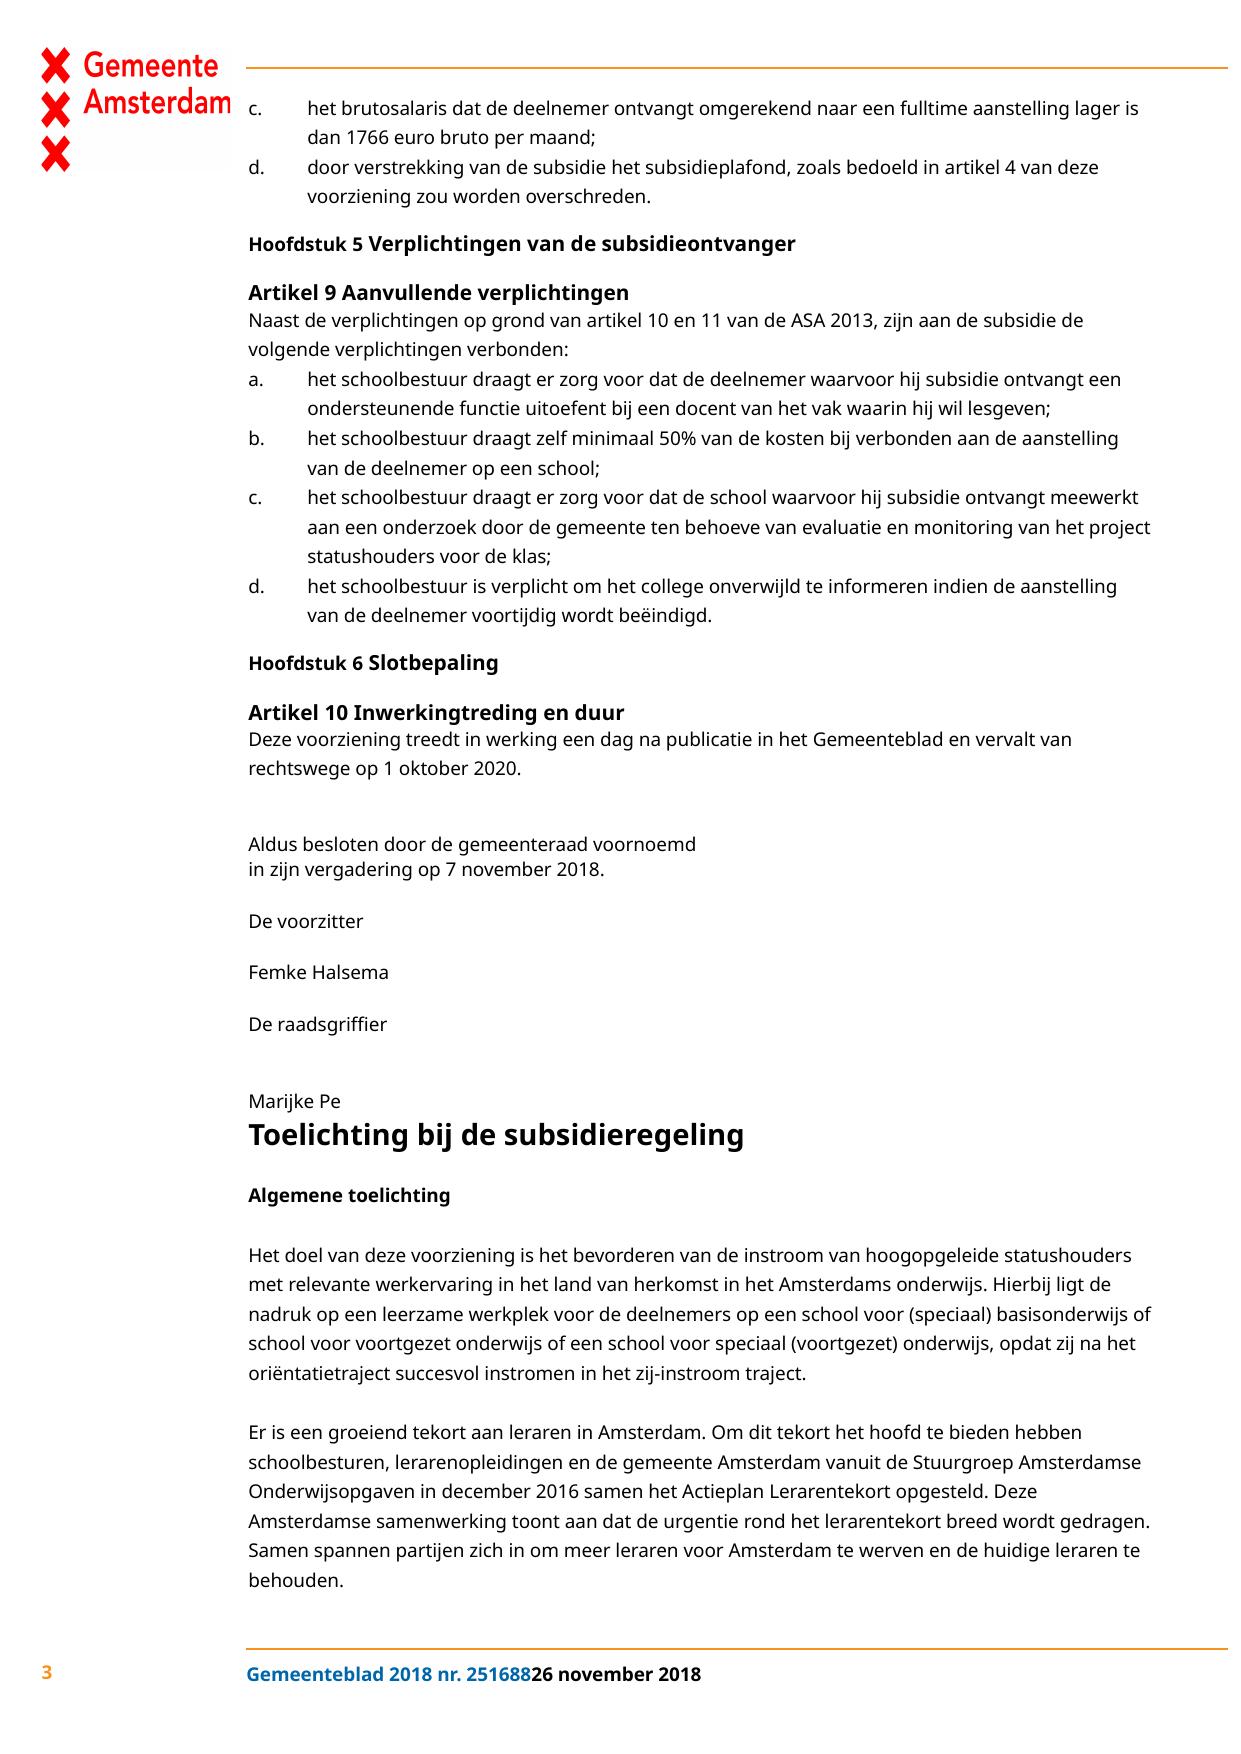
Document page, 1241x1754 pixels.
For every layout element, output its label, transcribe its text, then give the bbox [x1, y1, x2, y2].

picture [41, 47, 231, 172]
text Het doel van deze voorziening is het bevorderen van de instroom van hoogopgeleide statushouders met relevante werkervaring in het land van herkomst in het Amsterdams onderwijs. Hierbij ligt de nadruk op een leerzame werkplek voor de deelnemers op een school voor (speciaal) basisonderwijs of school voor voortgezet onderwijs of een school voor speciaal (voortgezet) onderwijs, opdat zij na het oriëntatietraject succesvol instromen in het zij-instroom traject. [248, 1242, 1152, 1386]
text De voorzitter [248, 908, 1152, 934]
text Er is een groeiend tekort aan leraren in Amsterdam. Om dit tekort het hoofd te bieden hebben schoolbesturen, lerarenopleidingen en de gemeente Amsterdam vanuit de Stuurgroep Amsterdamse Onderwijsopgaven in december 2016 samen het Actieplan Lerarentekort opgesteld. Deze Amsterdamse samenwerking toont aan dat de urgentie rond het lerarentekort breed wordt gedragen. Samen spannen partijen zich in om meer leraren voor Amsterdam te werven en de huidige leraren te behouden. [248, 1419, 1152, 1593]
list het schoolbestuur draagt er zorg voor dat de school waarvoor hij subsidie ontvangt meewerkt aan een onderzoek door de gemeente ten behoeve van evaluatie en monitoring van het project statushouders voor de klas; [248, 484, 1152, 569]
list het schoolbestuur is verplicht om het college onverwijld te informeren indien de aanstelling van de deelnemer voortijdig wordt beëindigd. [248, 573, 1152, 628]
text De raadsgriffier [248, 1011, 1152, 1037]
text Hoofdstuk 6 Slotbepaling [248, 648, 1152, 677]
list het brutosalaris dat de deelnemer ontvangt omgerekend naar een fulltime aanstelling lager is dan 1766 euro bruto per maand; [248, 95, 1152, 150]
text in zijn vergadering op 7 november 2018. [248, 857, 1152, 882]
text Artikel 10 Inwerkingtreding en duur [248, 698, 1152, 726]
text Hoofdstuk 5 Verplichtingen van de subsidieontvanger [248, 229, 1152, 258]
text Naast de verplichtingen op grond van artikel 10 en 11 van de ASA 2013, zijn aan de subsidie de volgende verplichtingen verbonden: [248, 307, 1152, 362]
text Aldus besloten door de gemeenteraad voornoemd [248, 831, 1152, 857]
list het schoolbestuur draagt er zorg voor dat de deelnemer waarvoor hij subsidie ontvangt een ondersteunende functie uitoefent bij een docent van het vak waarin hij wil lesgeven; [248, 366, 1152, 421]
text Toelichting bij de subsidieregeling [248, 1114, 1152, 1153]
text Deze voorziening treedt in werking een dag na publicatie in het Gemeenteblad en vervalt van rechtswege op 1 oktober 2020. [248, 726, 1152, 781]
text Artikel 9 Aanvullende verplichtingen [248, 278, 1152, 307]
text Marijke Pe [248, 1088, 1152, 1114]
list het schoolbestuur draagt zelf minimaal 50% van de kosten bij verbonden aan de aanstelling van de deelnemer op een school; [248, 425, 1152, 481]
list door verstrekking van de subsidie het subsidieplafond, zoals bedoeld in artikel 4 van deze voorziening zou worden overschreden. [248, 154, 1152, 209]
text Femke Halsema [248, 959, 1152, 985]
text Algemene toelichting [248, 1183, 1152, 1208]
